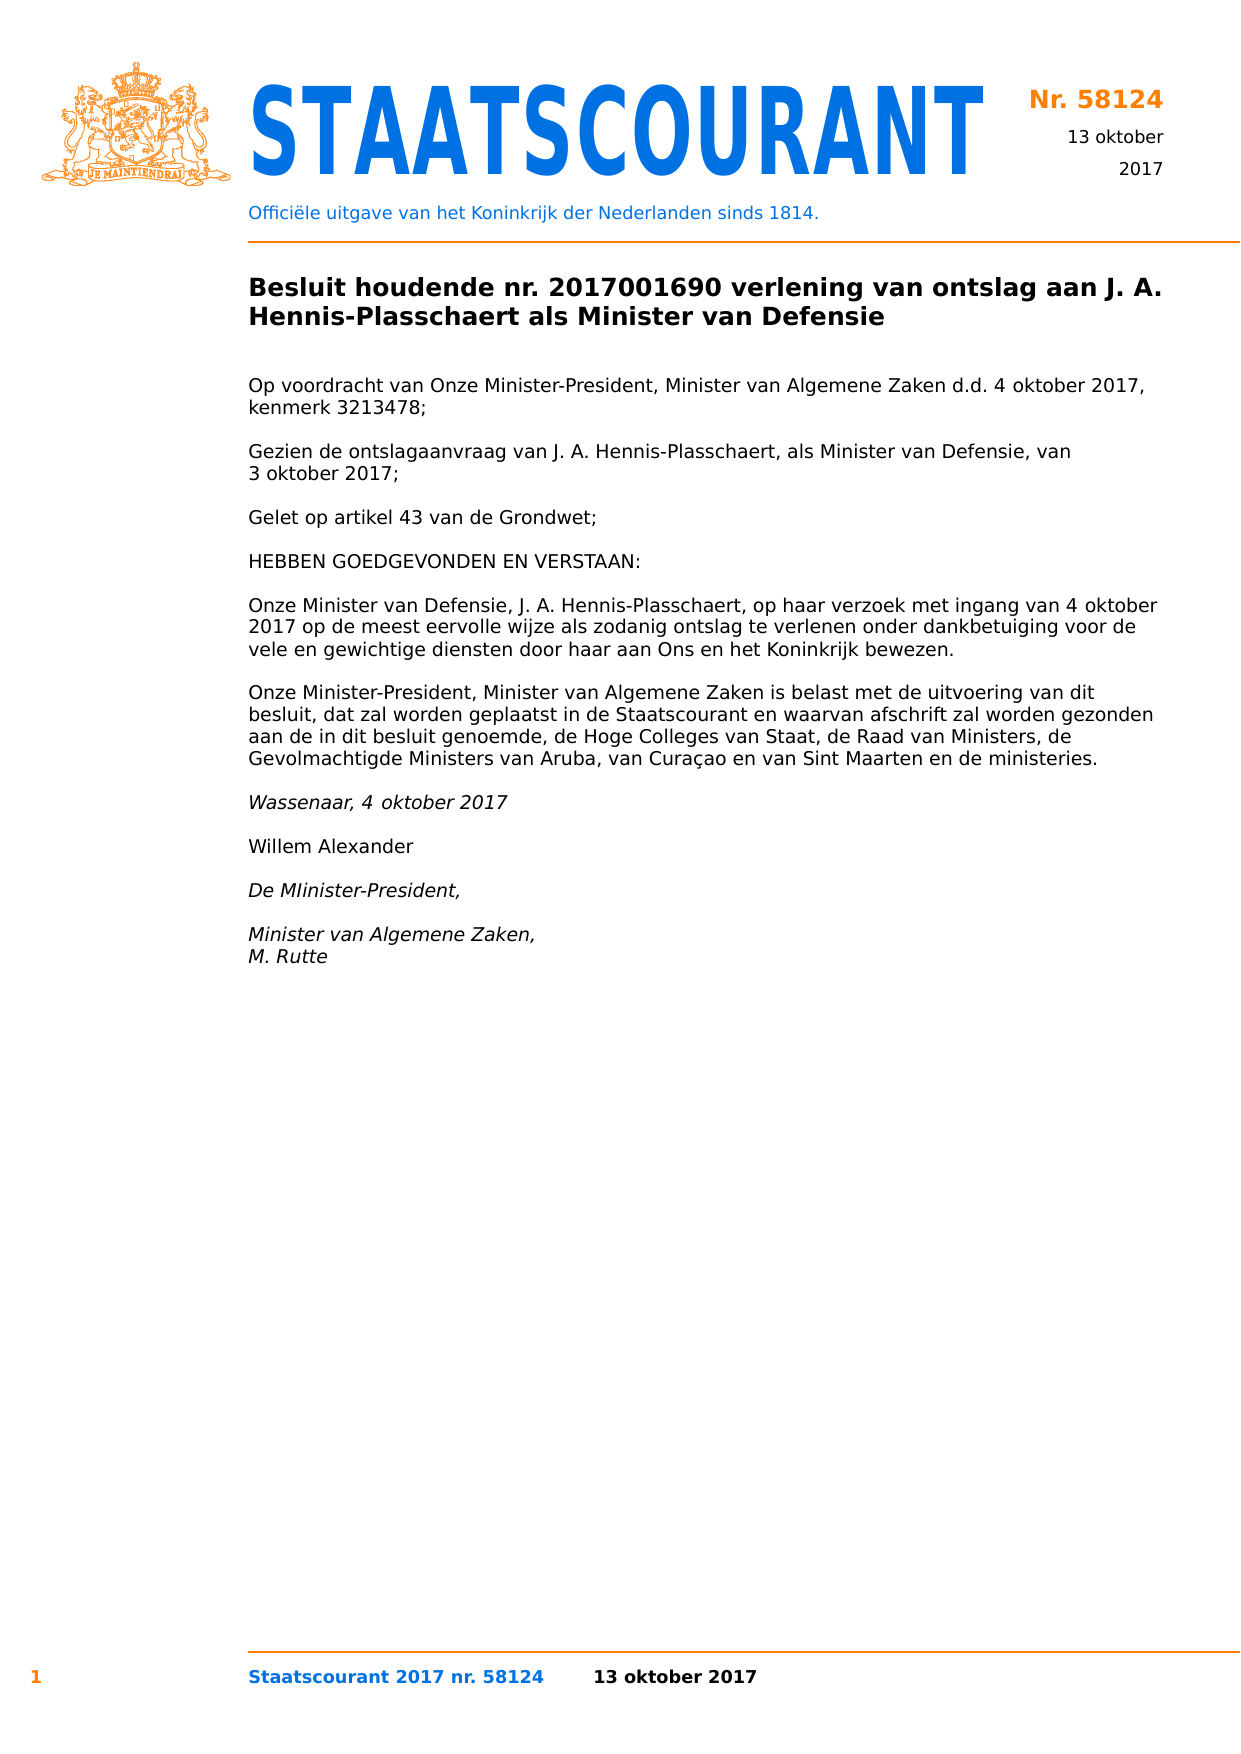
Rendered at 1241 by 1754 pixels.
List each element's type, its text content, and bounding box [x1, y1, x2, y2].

text Op voordracht van Onze Minister-President, Minister van Algemene Zaken d.d. 4 oktober 2017, kenmerk 3213478; [248, 375, 1163, 419]
text Onze Minister van Defensie, J. A. Hennis-Plasschaert, op haar verzoek met ingang van 4 oktober 2017 op de meest eervolle wijze als zodanig ontslag te verlenen onder dankbetuiging voor de vele en gewichtige diensten door haar aan Ons en het Koninkrijk bewezen. [248, 594, 1163, 660]
subtitle Besluit houdende nr. 2017001690 verlening van ontslag aan J. A. Hennis-Plasschaert als Minister van Defensie [248, 273, 1163, 331]
text De MIinister-President, [248, 880, 1163, 902]
table_header [25, 62, 248, 241]
table_cell 13 oktober [998, 121, 1240, 153]
text Gelet op artikel 43 van de Grondwet; [248, 507, 1163, 529]
text Onze Minister-President, Minister van Algemene Zaken is belast met de uitvoering van dit besluit, dat zal worden geplaatst in de Staatscourant en waarvan afschrift zal worden gezonden aan de in dit besluit genoemde, de Hoge Colleges van Staat, de Raad van Ministers, de Gevolmachtigde Ministers van Aruba, van Curaçao en van Sint Maarten en de ministeries. [248, 682, 1163, 770]
text HEBBEN GOEDGEVONDEN EN VERSTAAN: [248, 551, 1163, 573]
table_header STAATSCOURANT [248, 62, 998, 203]
picture [41, 62, 231, 186]
text Gezien de ontslagaanvraag van J. A. Hennis-Plasschaert, als Minister van Defensie, van 3 oktober 2017; [248, 441, 1163, 485]
table_cell Officiële uitgave van het Koninkrijk der Nederlanden sinds 1814. [248, 203, 1240, 241]
text Wassenaar, 4 oktober 2017 [248, 792, 1163, 814]
table_cell 2017 [998, 153, 1240, 203]
table_header Nr. 58124 [998, 62, 1240, 121]
text Minister van Algemene Zaken, M. Rutte [248, 924, 1163, 968]
text Willem Alexander [248, 836, 1163, 858]
